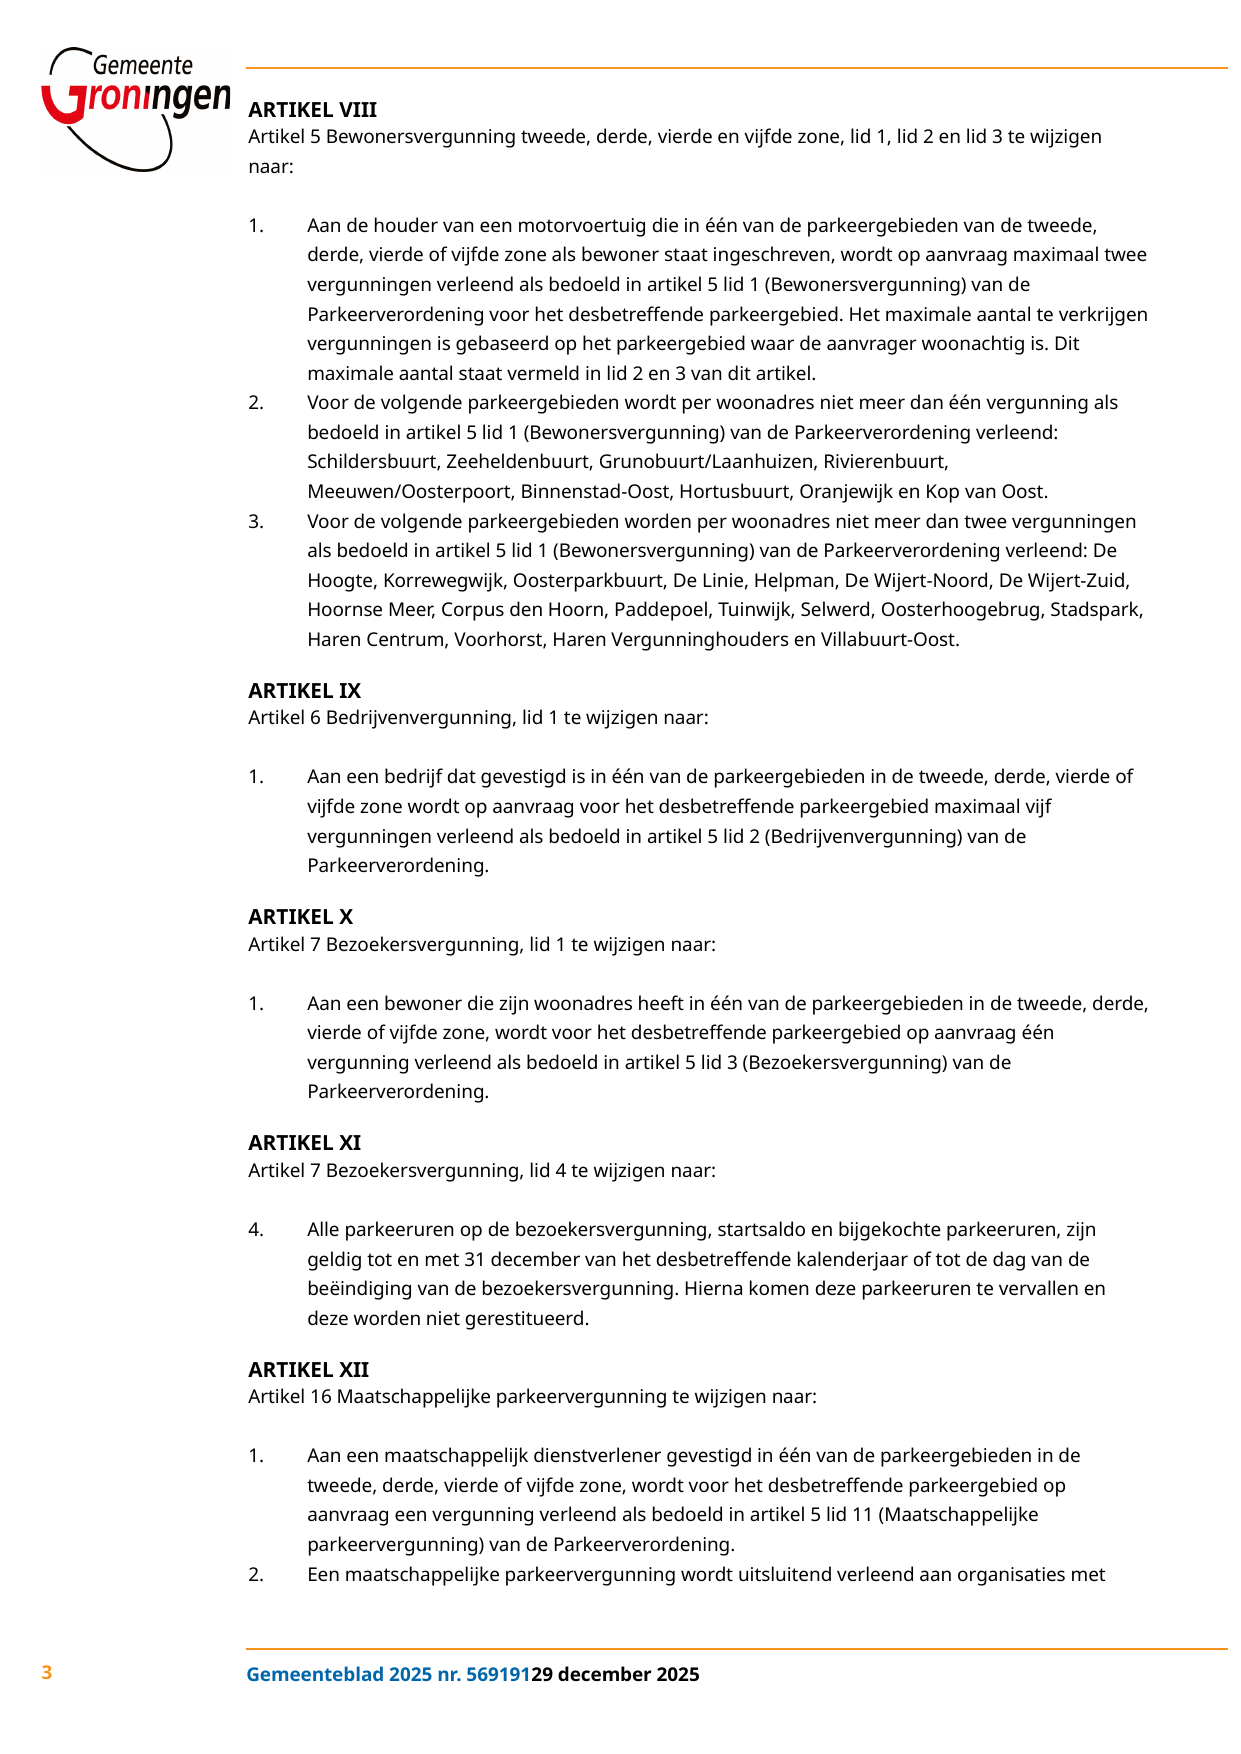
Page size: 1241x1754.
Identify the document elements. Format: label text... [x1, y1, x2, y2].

table_header Alle parkeeruren op de bezoekersvergunning, startsaldo en bijgekochte parkeeruren, zijn geldig tot en met 31 december van het desbetreffende kalenderjaar of tot de dag van de beëindiging van de bezoekersvergunning. Hierna komen deze parkeeruren te vervallen en deze worden niet gerestitueerd. [248, 1216, 1152, 1331]
text Artikel 7 Bezoekersvergunning, lid 1 te wijzigen naar: [248, 931, 1152, 956]
text Artikel 7 Bezoekersvergunning, lid 4 te wijzigen naar: [248, 1157, 1152, 1183]
text Artikel 16 Maatschappelijke parkeervergunning te wijzigen naar: [248, 1383, 1152, 1409]
text ARTIKEL XI [248, 1128, 1152, 1157]
text ARTIKEL IX [248, 676, 1152, 704]
table_header Aan een bedrijf dat gevestigd is in één van de parkeergebieden in de tweede, derde, vierde of vijfde zone wordt op aanvraag voor het desbetreffende parkeergebied maximaal vijf vergunningen verleend als bedoeld in artikel 5 lid 2 (Bedrijvenvergunning) van de Parkeerverordening. [248, 764, 1152, 878]
text Artikel 5 Bewonersvergunning tweede, derde, vierde en vijfde zone, lid 1, lid 2 en lid 3 te wijzigen naar: [248, 123, 1152, 178]
text ARTIKEL XII [248, 1355, 1152, 1383]
text ARTIKEL VIII [248, 95, 1152, 123]
picture [41, 47, 231, 172]
table_header Aan een bewoner die zijn woonadres heeft in één van de parkeergebieden in de tweede, derde, vierde of vijfde zone, wordt voor het desbetreffende parkeergebied op aanvraag één vergunning verleend als bedoeld in artikel 5 lid 3 (Bezoekersvergunning) van de Parkeerverordening. [248, 990, 1152, 1104]
table_header Aan een maatschappelijk dienstverlener gevestigd in één van de parkeergebieden in de tweede, derde, vierde of vijfde zone, wordt voor het desbetreffende parkeergebied op aanvraag een vergunning verleend als bedoeld in artikel 5 lid 11 (Maatschappelijke parkeervergunning) van de Parkeerverordening. Een maatschappelijke parkeervergunning wordt uitsluitend verleend aan organisaties met [248, 1443, 1152, 1587]
table_header Aan de houder van een motorvoertuig die in één van de parkeergebieden van de tweede, derde, vierde of vijfde zone als bewoner staat ingeschreven, wordt op aanvraag maximaal twee vergunningen verleend als bedoeld in artikel 5 lid 1 (Bewonersvergunning) van de Parkeerverordening voor het desbetreffende parkeergebied. Het maximale aantal te verkrijgen vergunningen is gebaseerd op het parkeergebied waar de aanvrager woonachtig is. Dit maximale aantal staat vermeld in lid 2 en 3 van dit artikel. Voor de volgende parkeergebieden wordt per woonadres niet meer dan één vergunning als bedoeld in artikel 5 lid 1 (Bewonersvergunning) van de Parkeerverordening verleend: Schildersbuurt, Zeeheldenbuurt, Grunobuurt/Laanhuizen, Rivierenbuurt, Meeuwen/Oosterpoort, Binnenstad-Oost, Hortusbuurt, Oranjewijk en Kop van Oost. Voor de volgende parkeergebieden worden per woonadres niet meer dan twee vergunningen als bedoeld in artikel 5 lid 1 (Bewonersvergunning) van de Parkeerverordening verleend: De Hoogte, Korrewegwijk, Oosterparkbuurt, De Linie, Helpman, De Wijert-Noord, De Wijert-Zuid, Hoornse Meer, Corpus den Hoorn, Paddepoel, Tuinwijk, Selwerd, Oosterhoogebrug, Stadspark, Haren Centrum, Voorhorst, Haren Vergunninghouders en Villabuurt-Oost. [248, 212, 1152, 652]
text ARTIKEL X [248, 902, 1152, 931]
text Artikel 6 Bedrijvenvergunning, lid 1 te wijzigen naar: [248, 704, 1152, 730]
